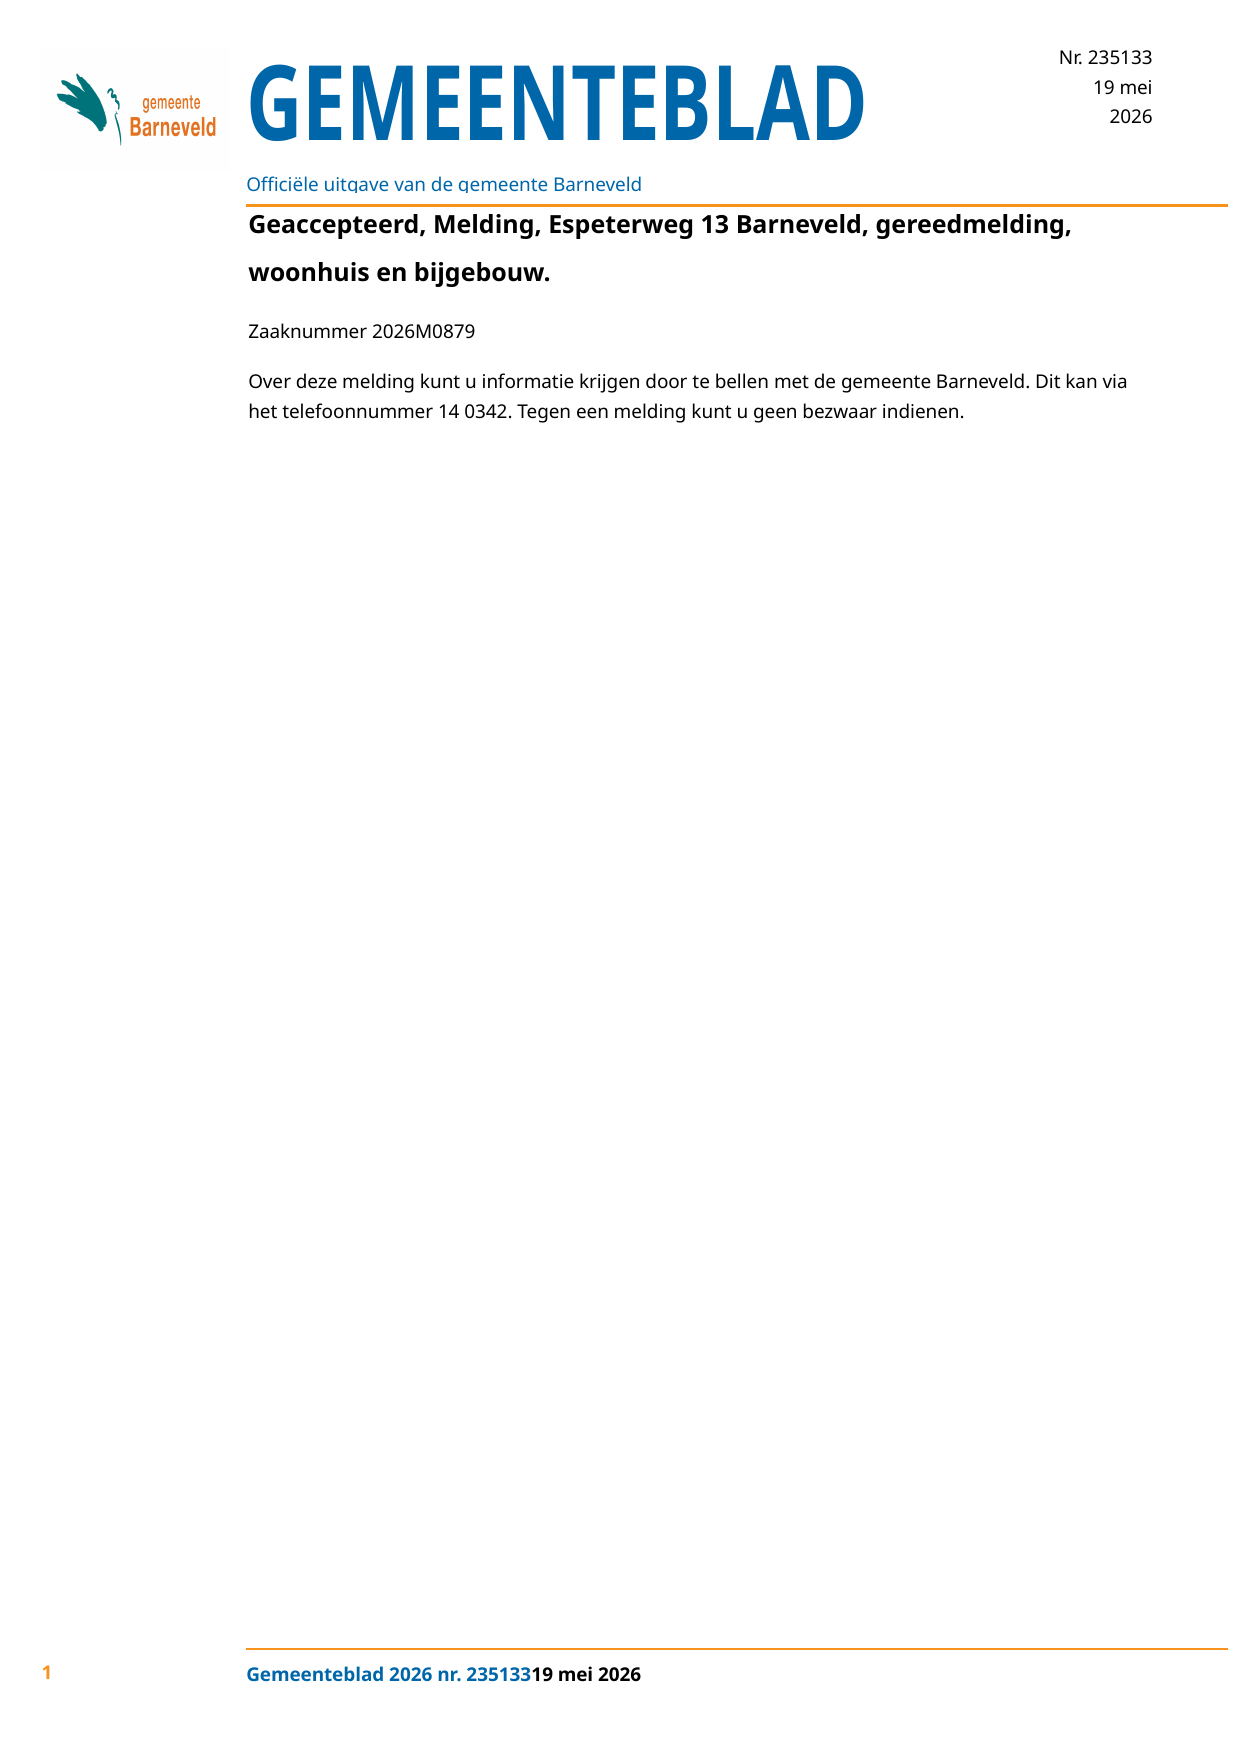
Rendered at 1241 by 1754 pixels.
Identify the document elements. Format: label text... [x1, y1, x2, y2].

text Geaccepteerd, Melding, Espeterweg 13 Barneveld, gereedmelding, woonhuis en bijgebouw. [248, 207, 1152, 288]
text Zaaknummer 2026M0879 [248, 318, 1152, 344]
picture [41, 47, 231, 172]
text Over deze melding kunt u informatie krijgen door te bellen met de gemeente Barneveld. Dit kan via het telefoonnummer 14 0342. Tegen een melding kunt u geen bezwaar indienen. [248, 368, 1152, 424]
